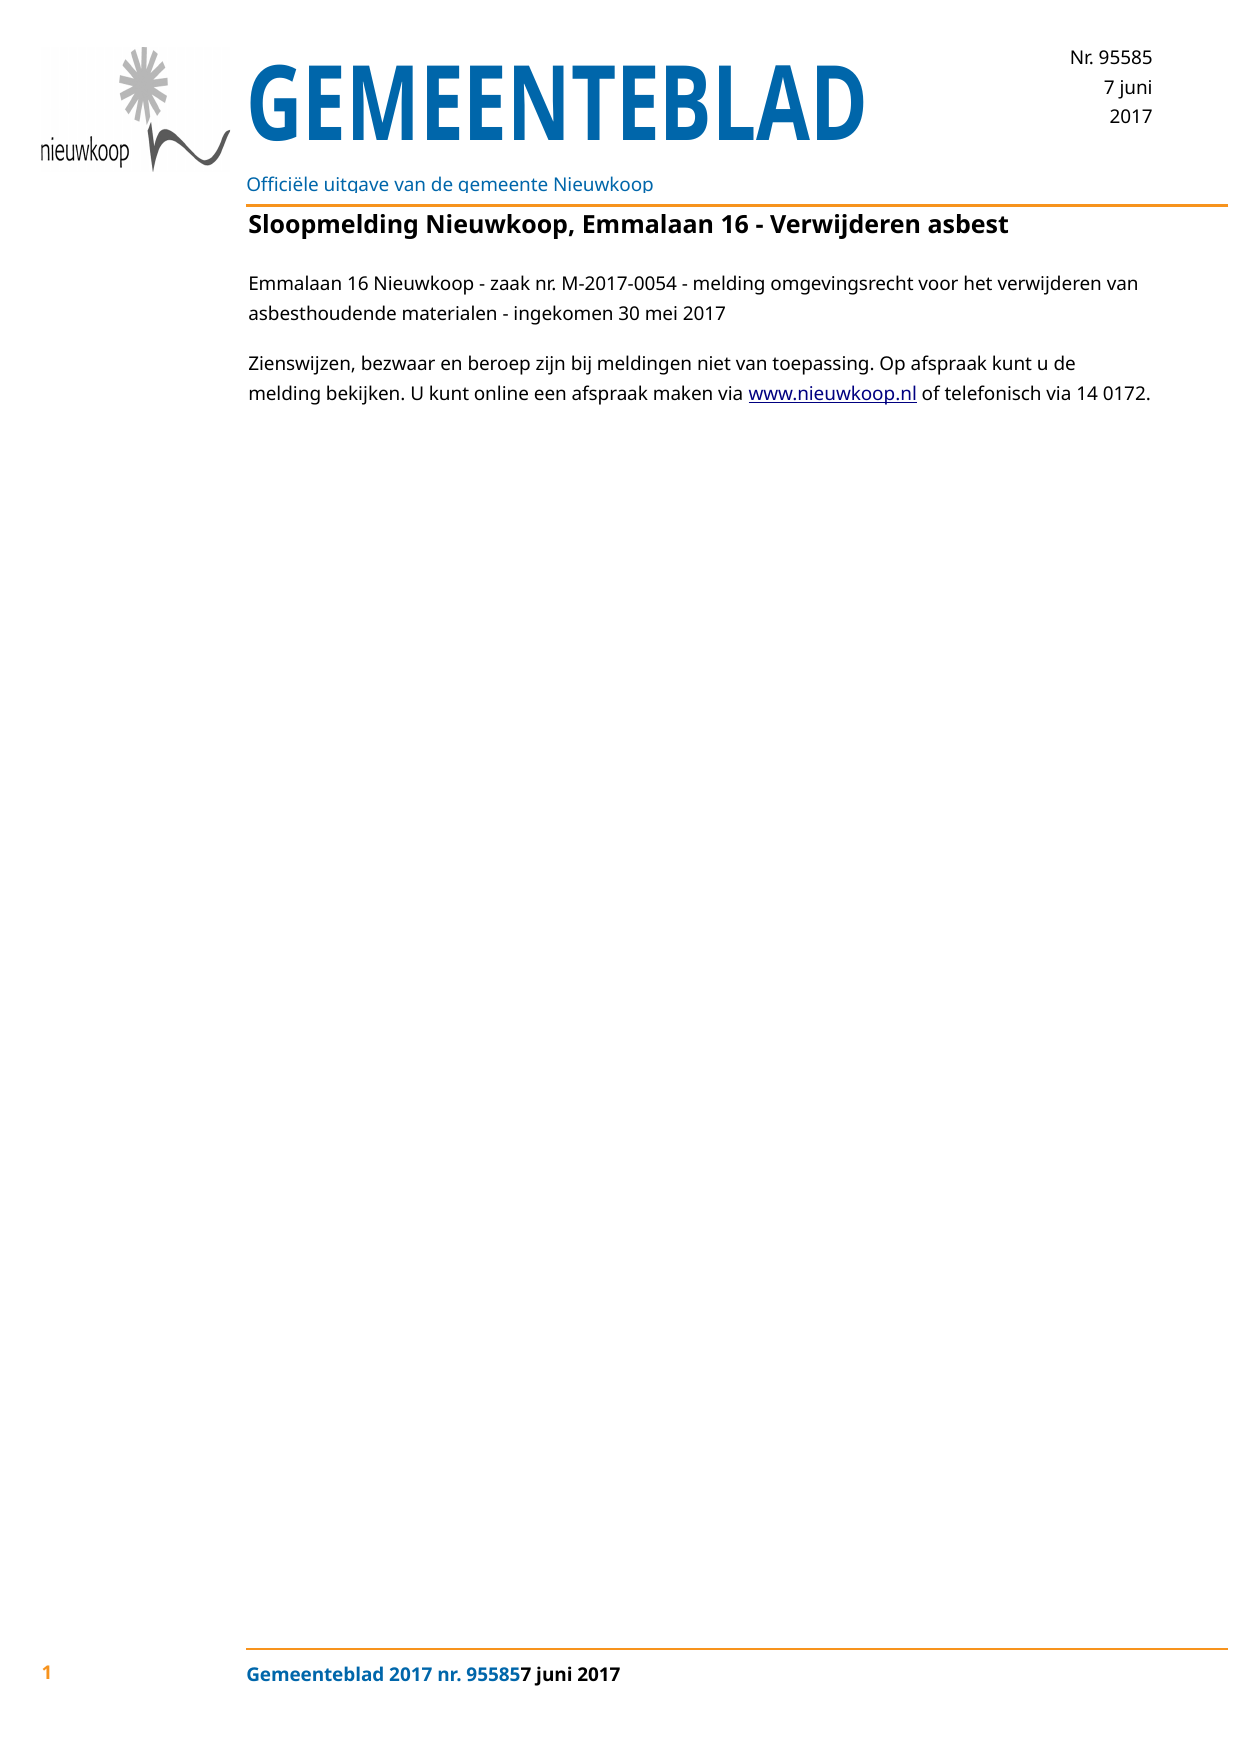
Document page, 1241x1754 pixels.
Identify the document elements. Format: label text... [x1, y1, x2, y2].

text Zienswijzen, bezwaar en beroep zijn bij meldingen niet van toepassing. Op afspraak kunt u de melding bekijken. U kunt online een afspraak maken via www.nieuwkoop.nl of telefonisch via 14 0172. [248, 350, 1152, 406]
text Emmalaan 16 Nieuwkoop - zaak nr. M-2017-0054 - melding omgevingsrecht voor het verwijderen van asbesthoudende materialen - ingekomen 30 mei 2017 [248, 270, 1152, 326]
text Sloopmelding Nieuwkoop, Emmalaan 16 - Verwijderen asbest [248, 207, 1152, 241]
picture [41, 47, 231, 172]
